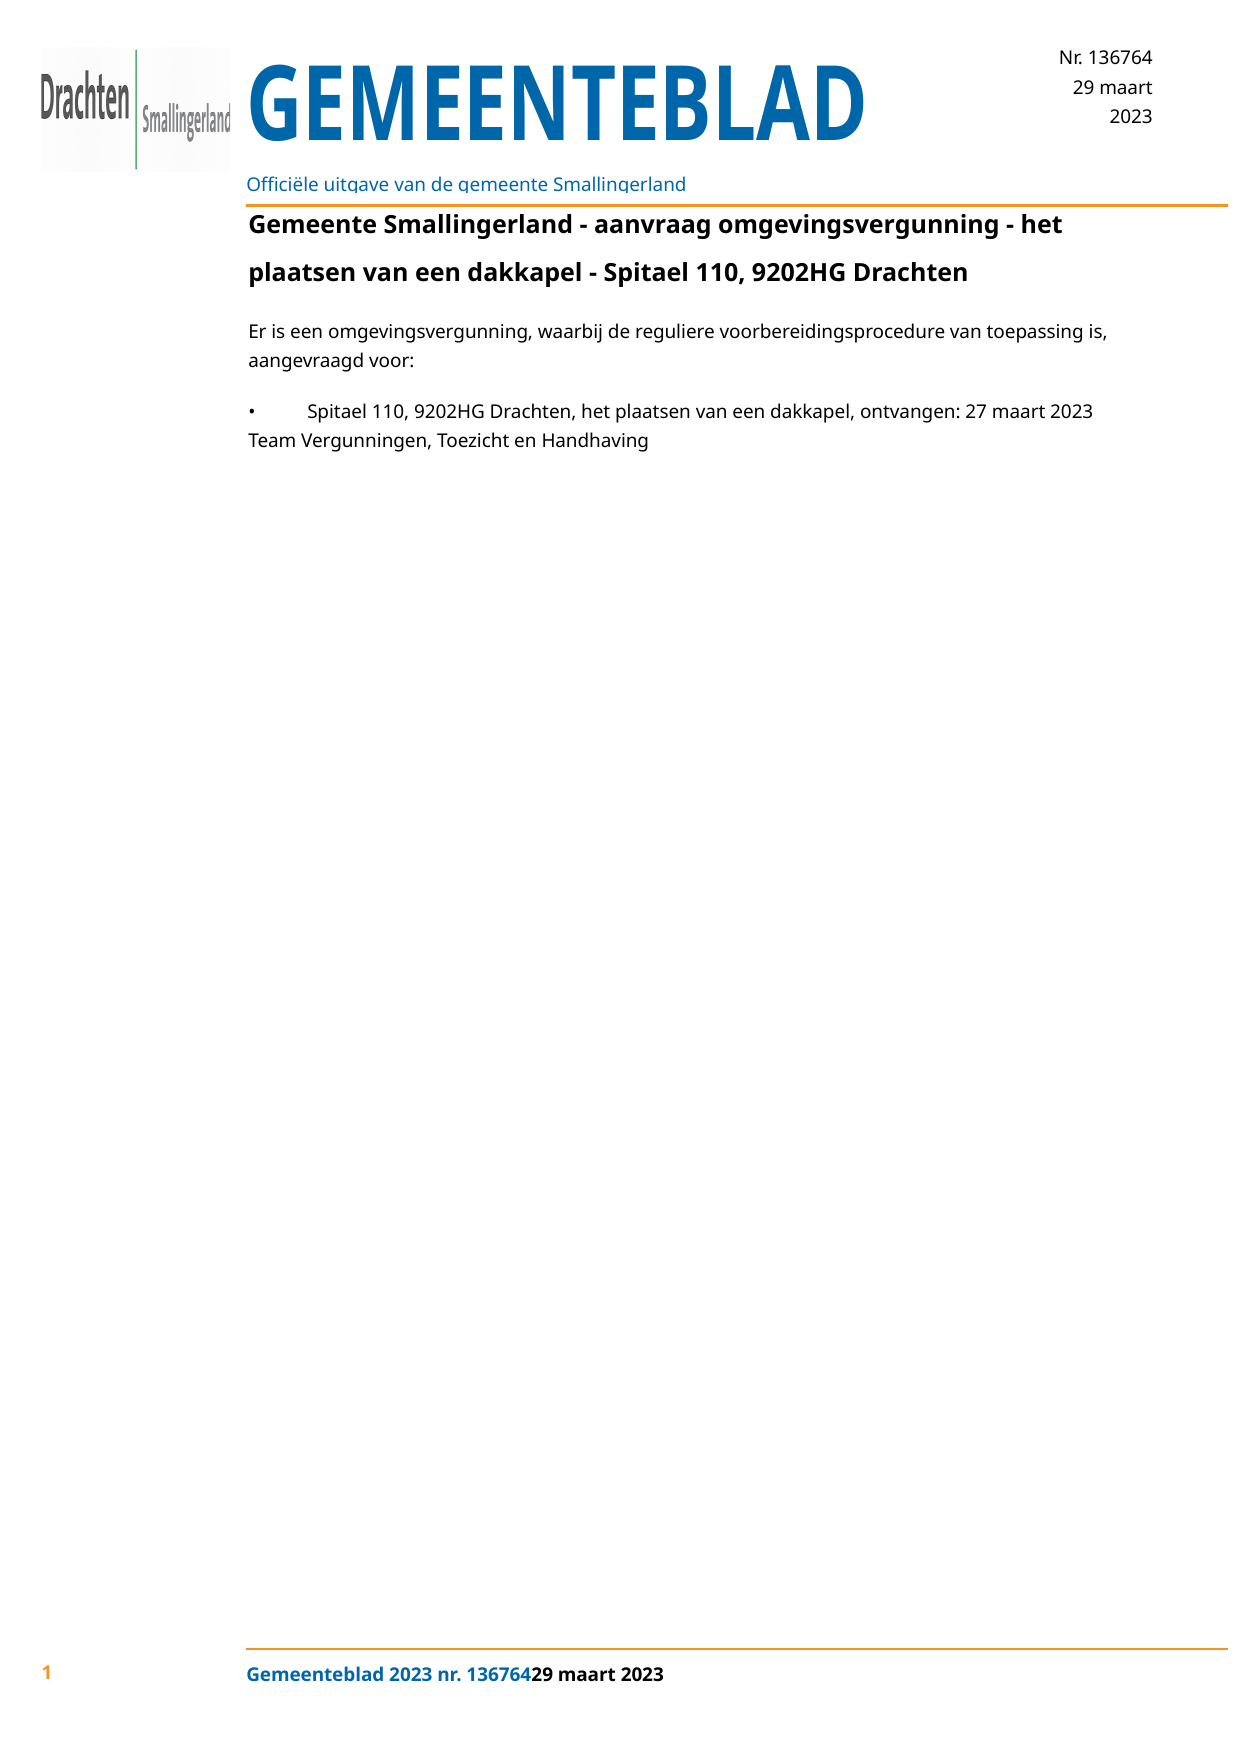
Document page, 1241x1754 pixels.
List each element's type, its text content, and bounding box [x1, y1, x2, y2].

text Team Vergunningen, Toezicht en Handhaving [248, 427, 1152, 453]
text Gemeente Smallingerland - aanvraag omgevingsvergunning - het plaatsen van een dakkapel - Spitael 110, 9202HG Drachten [248, 207, 1152, 288]
text Er is een omgevingsvergunning, waarbij de reguliere voorbereidingsprocedure van toepassing is, aangevraagd voor: [248, 318, 1152, 373]
picture [41, 47, 231, 172]
list Spitael 110, 9202HG Drachten, het plaatsen van een dakkapel, ontvangen: 27 maart 2023 [248, 398, 1152, 424]
